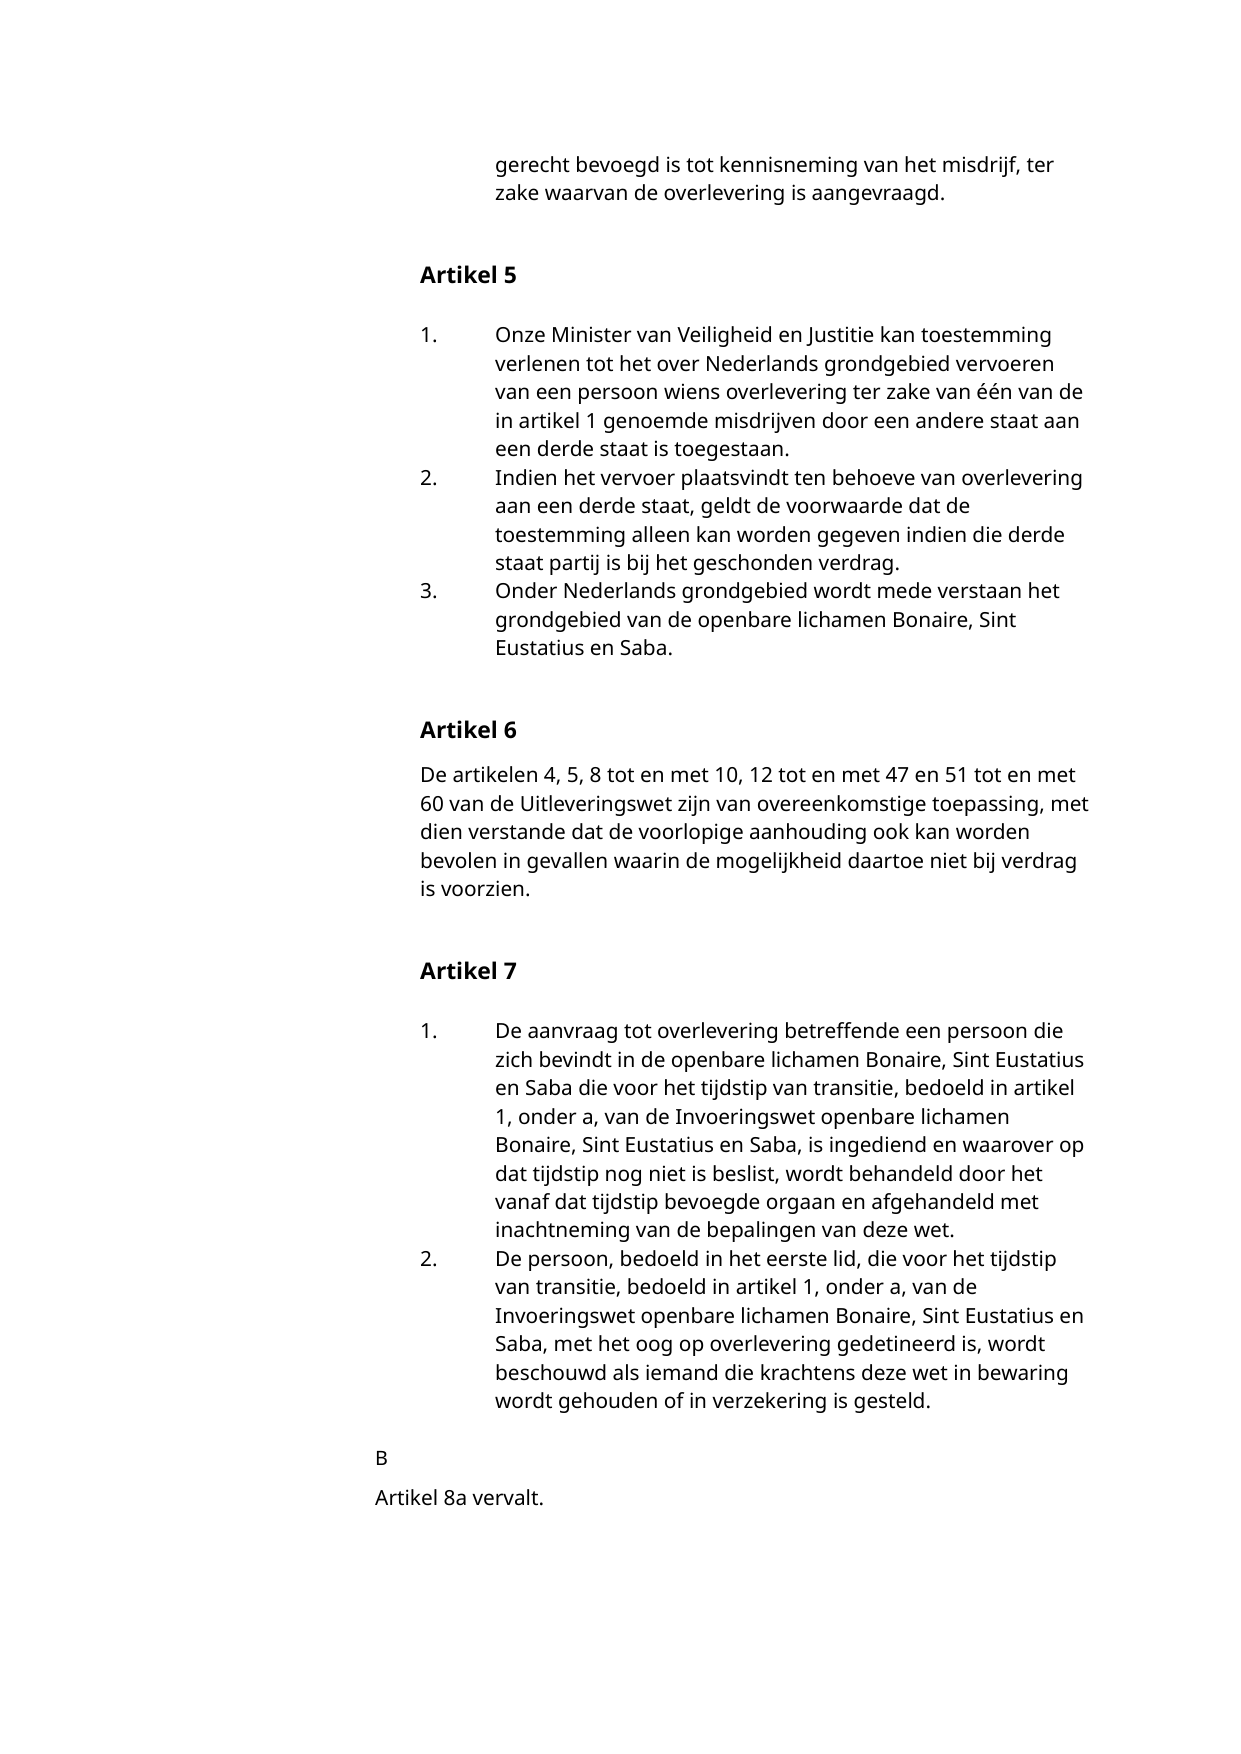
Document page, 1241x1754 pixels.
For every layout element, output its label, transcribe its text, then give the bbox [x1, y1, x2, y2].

list Onder Nederlands grondgebied wordt mede verstaan het grondgebied van de openbare lichamen Bonaire, Sint Eustatius en Saba. [420, 577, 1090, 662]
subtitle Artikel 5 [420, 259, 1090, 291]
list De persoon, bedoeld in het eerste lid, die voor het tijdstip van transitie, bedoeld in artikel 1, onder a, van de Invoeringswet openbare lichamen Bonaire, Sint Eustatius en Saba, met het oog op overlevering gedetineerd is, wordt beschouwd als iemand die krachtens deze wet in bewaring wordt gehouden of in verzekering is gesteld. [420, 1244, 1090, 1415]
list Onze Minister van Veiligheid en Justitie kan toestemming verlenen tot het over Nederlands grondgebied vervoeren van een persoon wiens overlevering ter zake van één van de in artikel 1 genoemde misdrijven door een andere staat aan een derde staat is toegestaan. [420, 321, 1090, 463]
text Artikel 8a vervalt. [375, 1483, 1090, 1512]
text B [375, 1445, 1090, 1472]
list Indien het vervoer plaatsvindt ten behoeve van overlevering aan een derde staat, geldt de voorwaarde dat de toestemming alleen kan worden gegeven indien die derde staat partij is bij het geschonden verdrag. [420, 463, 1090, 577]
list gerecht bevoegd is tot kennisneming van het misdrijf, ter zake waarvan de overlevering is aangevraagd. [420, 150, 1090, 207]
list De aanvraag tot overlevering betreffende een persoon die zich bevindt in de openbare lichamen Bonaire, Sint Eustatius en Saba die voor het tijdstip van transitie, bedoeld in artikel 1, onder a, van de Invoeringswet openbare lichamen Bonaire, Sint Eustatius en Saba, is ingediend en waarover op dat tijdstip nog niet is beslist, wordt behandeld door het vanaf dat tijdstip bevoegde orgaan en afgehandeld met inachtneming van de bepalingen van deze wet. [420, 1017, 1090, 1244]
subtitle Artikel 7 [420, 955, 1090, 987]
subtitle Artikel 6 [420, 714, 1090, 746]
text De artikelen 4, 5, 8 tot en met 10, 12 tot en met 47 en 51 tot en met 60 van de Uitleveringswet zijn van overeenkomstige toepassing, met dien verstande dat de voorlopige aanhouding ook kan worden bevolen in gevallen waarin de mogelijkheid daartoe niet bij verdrag is voorzien. [420, 761, 1090, 903]
